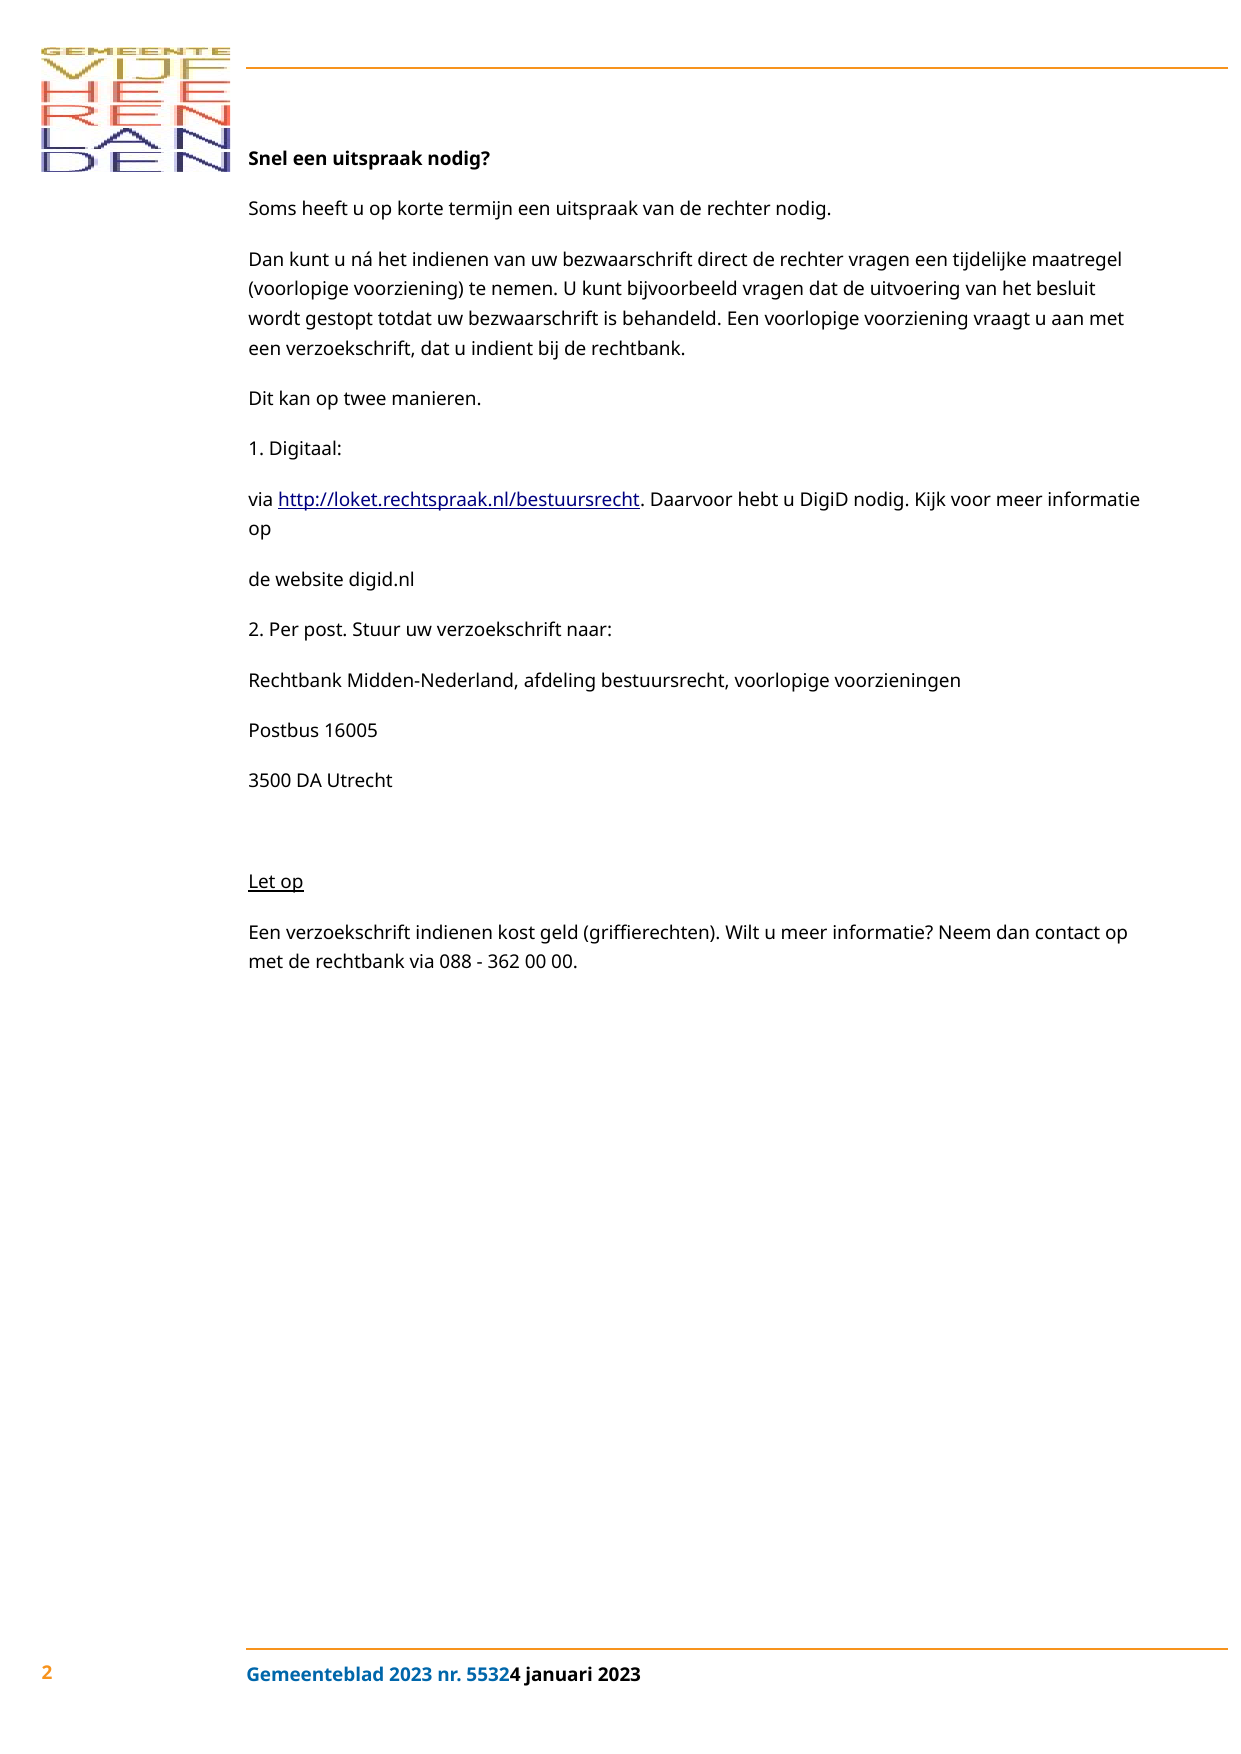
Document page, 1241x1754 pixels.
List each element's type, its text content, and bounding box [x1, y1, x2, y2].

text Dan kunt u ná het indienen van uw bezwaarschrift direct de rechter vragen een tijdelijke maatregel (voorlopige voorziening) te nemen. U kunt bijvoorbeeld vragen dat de uitvoering van het besluit wordt gestopt totdat uw bezwaarschrift is behandeld. Een voorlopige voorziening vraagt u aan met een verzoekschrift, dat u indient bij de rechtbank. [248, 246, 1152, 361]
text 2. Per post. Stuur uw verzoekschrift naar: [248, 616, 1152, 642]
text Soms heeft u op korte termijn een uitspraak van de rechter nodig. [248, 196, 1152, 221]
text 1. Digitaal: [248, 436, 1152, 461]
text Let op [248, 868, 1152, 894]
text Rechtbank Midden-Nederland, afdeling bestuursrecht, voorlopige voorzieningen [248, 667, 1152, 693]
text via http://loket.rechtspraak.nl/bestuursrecht. Daarvoor hebt u DigiD nodig. Kijk voor meer informatie op [248, 486, 1152, 541]
text Een verzoekschrift indienen kost geld (griffierechten). Wilt u meer informatie? Neem dan contact op met de rechtbank via 088 - 362 00 00. [248, 919, 1152, 974]
picture [41, 47, 231, 172]
text Dit kan op twee manieren. [248, 385, 1152, 411]
text Postbus 16005 [248, 717, 1152, 743]
text 3500 DA Utrecht [248, 768, 1152, 793]
text de website digid.nl [248, 566, 1152, 592]
text Snel een uitspraak nodig? [248, 145, 1152, 171]
